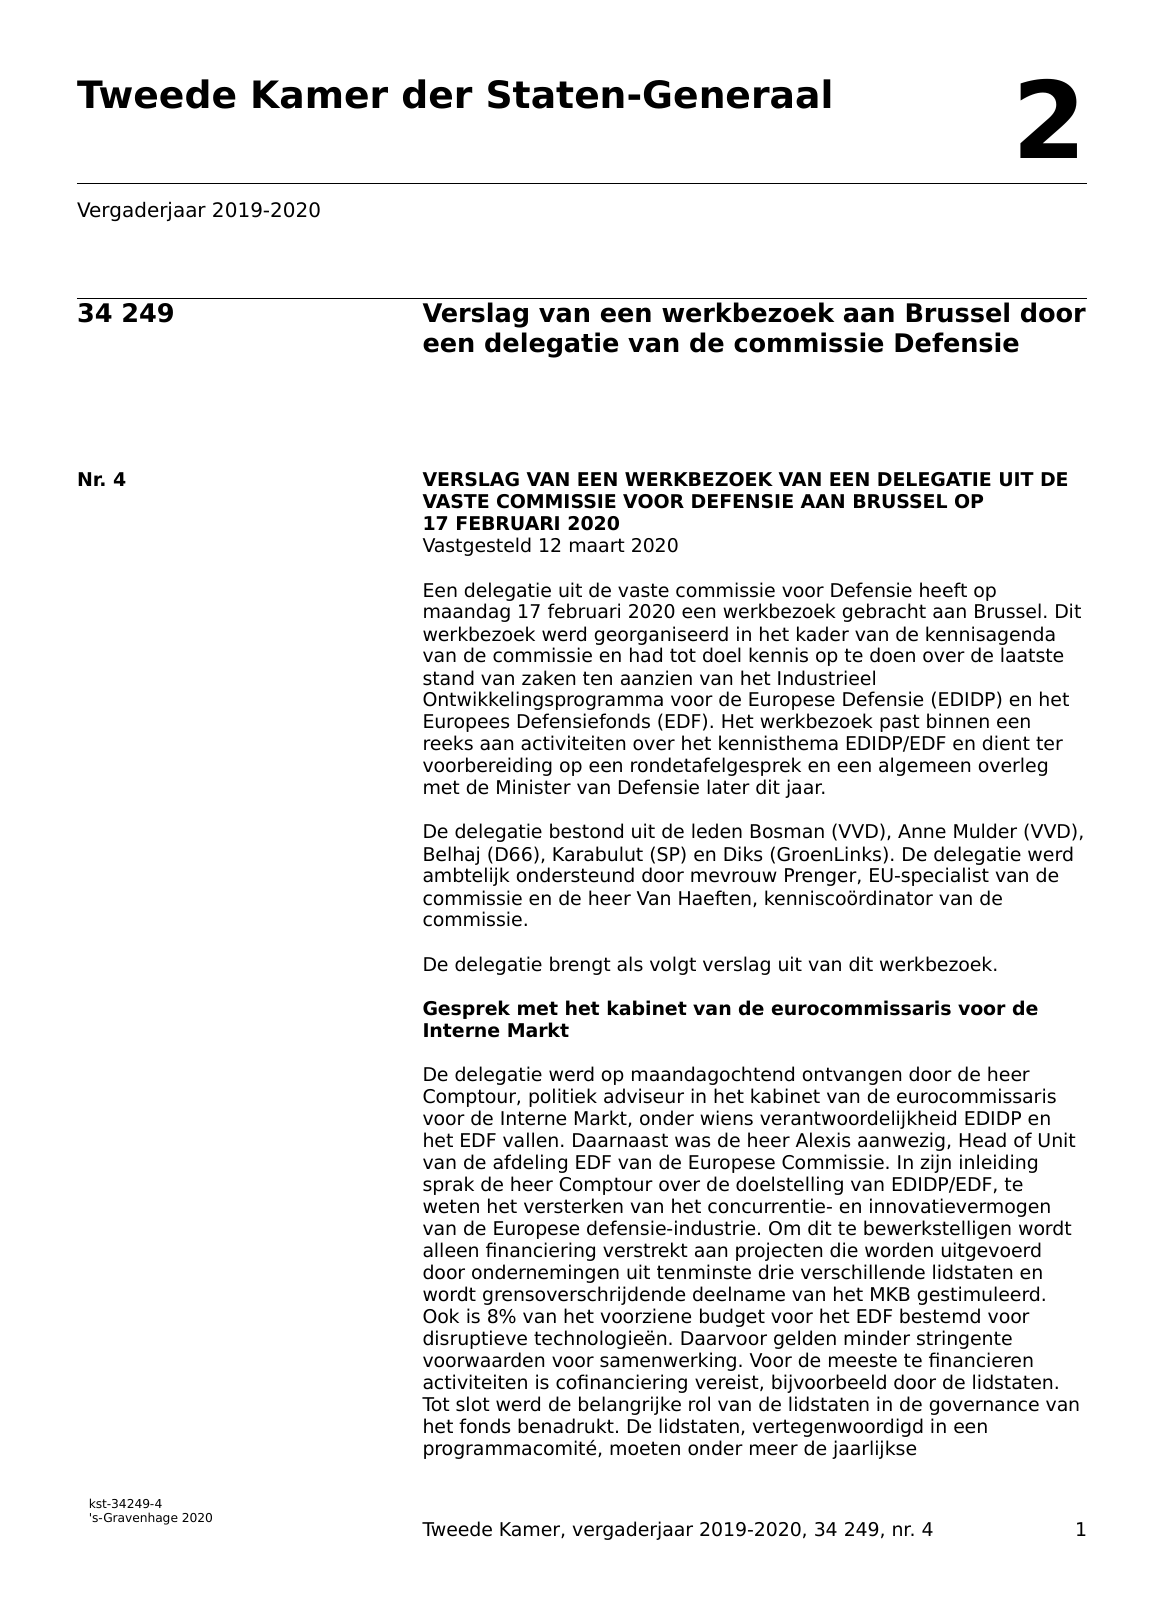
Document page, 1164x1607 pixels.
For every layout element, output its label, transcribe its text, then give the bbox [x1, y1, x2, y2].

text De delegatie brengt als volgt verslag uit van dit werkbezoek. [422, 953, 1087, 976]
subtitle Nr. 4 VERSLAG VAN EEN WERKBEZOEK VAN EEN DELEGATIE UIT DE VASTE COMMISSIE VOOR DEFENSIE AAN BRUSSEL OP 17 FEBRUARI 2020 [77, 469, 1087, 535]
text Vastgesteld 12 maart 2020 [422, 535, 1087, 557]
text Een delegatie uit de vaste commissie voor Defensie heeft op maandag 17 februari 2020 een werkbezoek gebracht aan Brussel. Dit werkbezoek werd georganiseerd in het kader van de kennisagenda van de commissie en had tot doel kennis op te doen over de laatste stand van zaken ten aanzien van het Industrieel Ontwikkelingsprogramma voor de Europese Defensie (EDIDP) en het Europees Defensiefonds (EDF). Het werkbezoek past binnen een reeks aan activiteiten over het kennisthema EDIDP/EDF en dient ter voorbereiding op een rondetafelgesprek en een algemeen overleg met de Minister van Defensie later dit jaar. [422, 579, 1087, 799]
text De delegatie werd op maandagochtend ontvangen door de heer Comptour, politiek adviseur in het kabinet van de eurocommissaris voor de Interne Markt, onder wiens verantwoordelijkheid EDIDP en het EDF vallen. Daarnaast was de heer Alexis aanwezig, Head of Unit van de afdeling EDF van de Europese Commissie. In zijn inleiding sprak de heer Comptour over de doelstelling van EDIDP/EDF, te weten het versterken van het concurrentie- en innovatievermogen van de Europese defensie-industrie. Om dit te bewerkstelligen wordt alleen financiering verstrekt aan projecten die worden uitgevoerd door ondernemingen uit tenminste drie verschillende lidstaten en wordt grensoverschrijdende deelname van het MKB gestimuleerd. Ook is 8% van het voorziene budget voor het EDF bestemd voor disruptieve technologieën. Daarvoor gelden minder stringente voorwaarden voor samenwerking. Voor de meeste te financieren activiteiten is cofinanciering vereist, bijvoorbeeld door de lidstaten. Tot slot werd de belangrijke rol van de lidstaten in de governance van het fonds benadrukt. De lidstaten, vertegenwoordigd in een programmacomité, moeten onder meer de jaarlijkse [422, 1064, 1087, 1459]
table_header Tweede Kamer der Staten-Generaal [77, 59, 886, 183]
subtitle Gesprek met het kabinet van de eurocommissaris voor de Interne Markt [422, 998, 1087, 1042]
table_header 2 [886, 59, 1087, 183]
text 's-Gravenhage 2020 [88, 1511, 323, 1525]
table_cell Vergaderjaar 2019-2020 [77, 184, 1087, 298]
text De delegatie bestond uit de leden Bosman (VVD), Anne Mulder (VVD), Belhaj (D66), Karabulut (SP) en Diks (GroenLinks). De delegatie werd ambtelijk ondersteund door mevrouw Prenger, EU-specialist van de commissie en de heer Van Haeften, kenniscoördinator van de commissie. [422, 821, 1087, 931]
subtitle 34 249 Verslag van een werkbezoek aan Brussel door een delegatie van de commissie Defensie [77, 299, 1087, 358]
text kst-34249-4 [88, 1497, 323, 1511]
